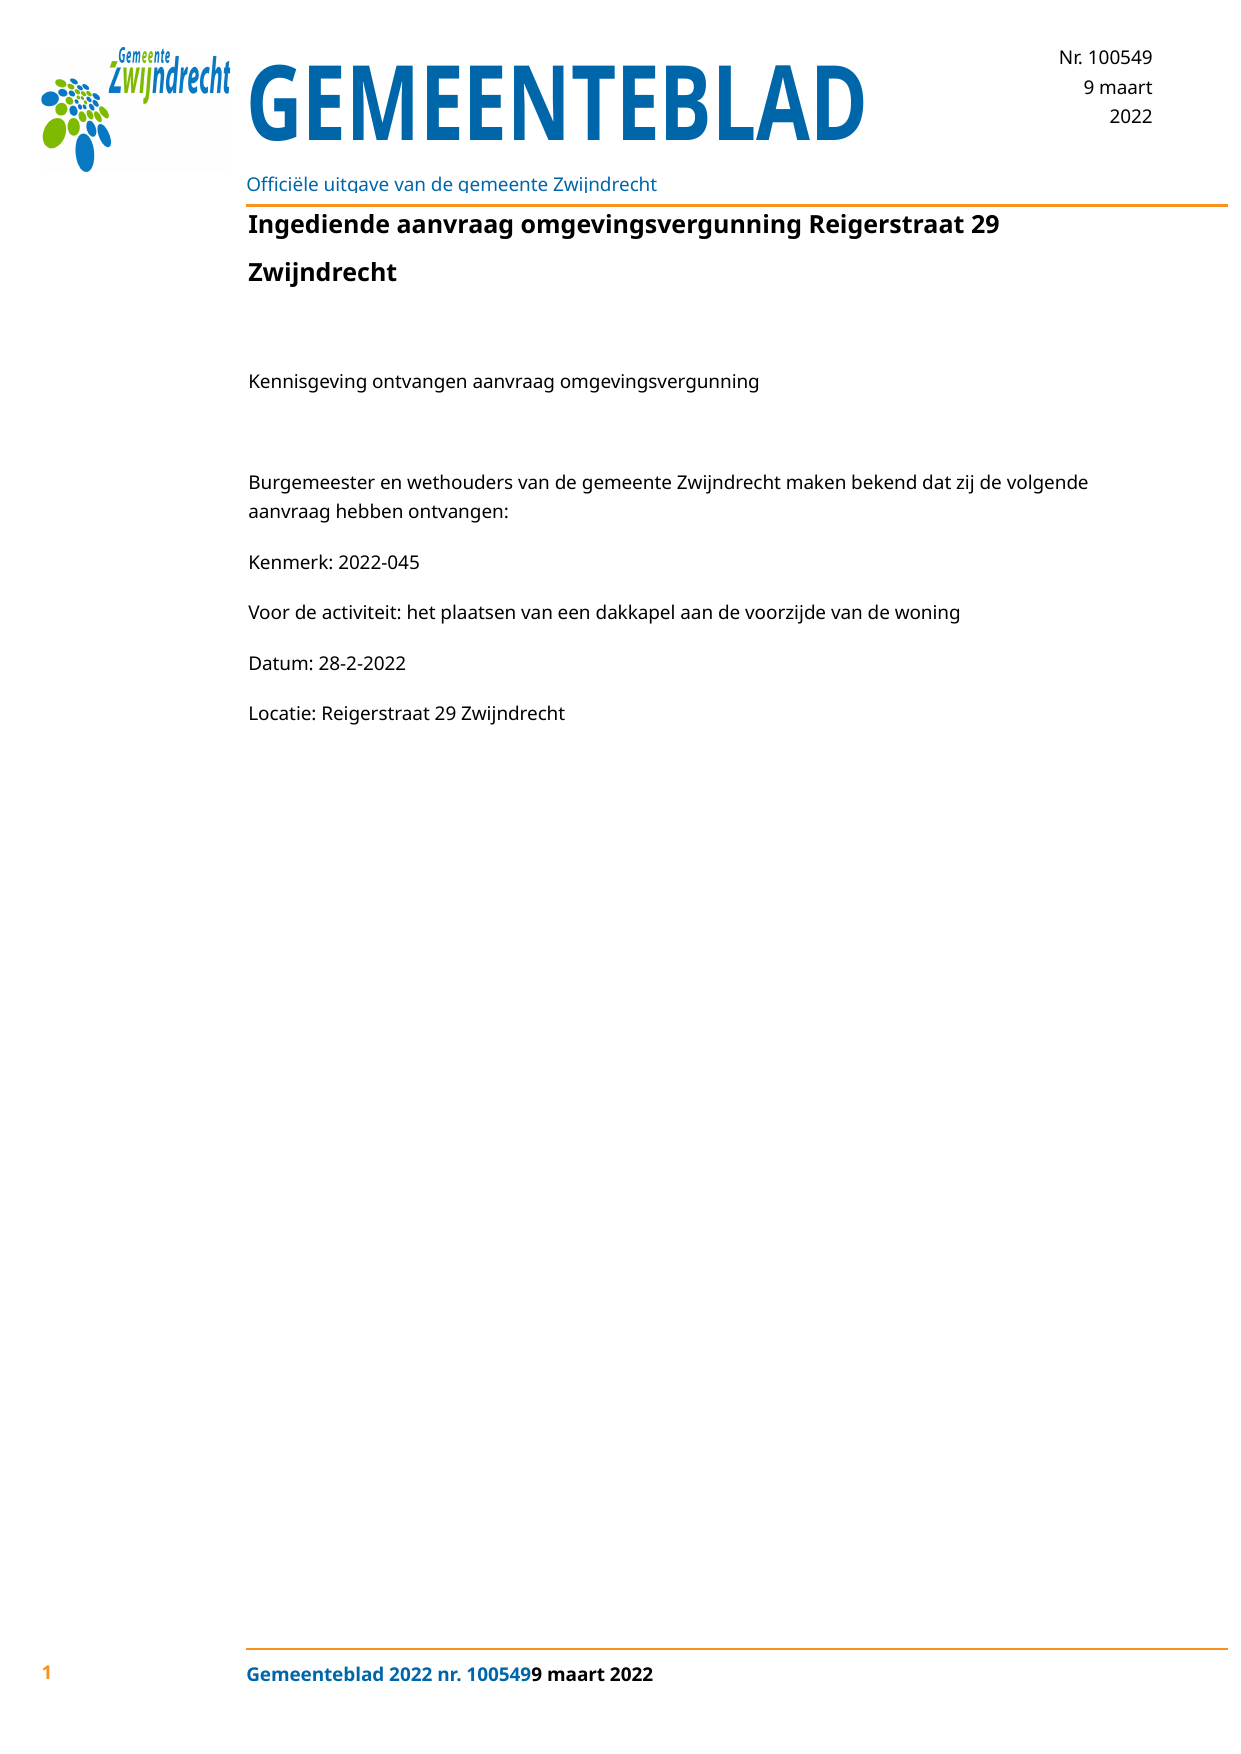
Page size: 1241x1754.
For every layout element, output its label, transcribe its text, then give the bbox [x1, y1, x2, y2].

picture [41, 47, 231, 172]
text Kennisgeving ontvangen aanvraag omgevingsvergunning [248, 368, 1152, 394]
text Locatie: Reigerstraat 29 Zwijndrecht [248, 700, 1152, 726]
text Voor de activiteit: het plaatsen van een dakkapel aan de voorzijde van de woning [248, 599, 1152, 625]
text Kenmerk: 2022-045 [248, 549, 1152, 575]
text Datum: 28-2-2022 [248, 650, 1152, 676]
text Burgemeester en wethouders van de gemeente Zwijndrecht maken bekend dat zij de volgende aanvraag hebben ontvangen: [248, 469, 1152, 524]
text Ingediende aanvraag omgevingsvergunning Reigerstraat 29 Zwijndrecht [248, 207, 1152, 288]
